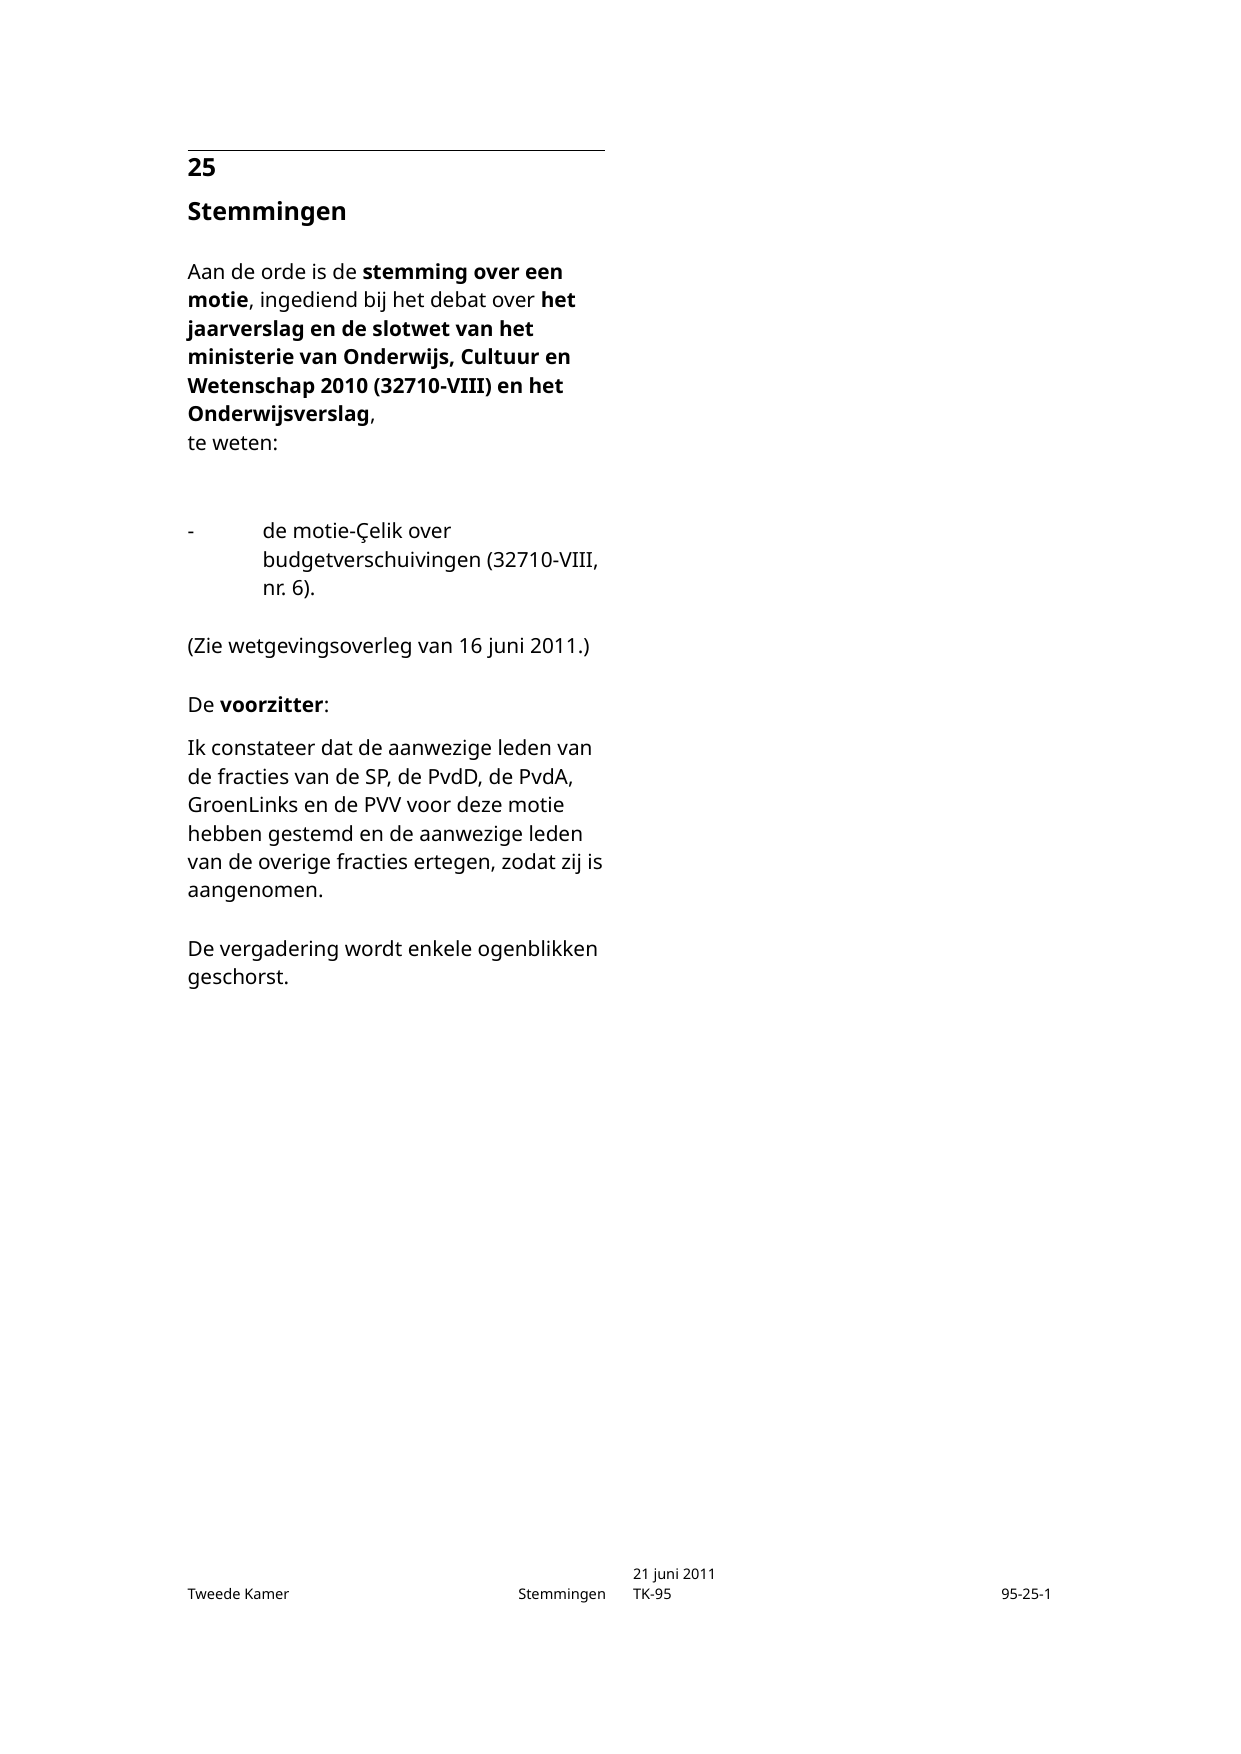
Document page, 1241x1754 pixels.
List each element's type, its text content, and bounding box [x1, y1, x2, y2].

text 25 [187, 151, 605, 184]
text De voorzitter: [187, 690, 605, 718]
text (Zie wetgevingsoverleg van 16 juni 2011.) [187, 632, 605, 660]
text Aan de orde is de stemming over een motie, ingediend bij het debat over het jaarverslag en de slotwet van het ministerie van Onderwijs, Cultuur en Wetenschap 2010 (32710-VIII) en het Onderwijsverslag, [187, 257, 605, 428]
text Stemmingen [187, 193, 605, 227]
text te weten: [187, 428, 605, 456]
text Ik constateer dat de aanwezige leden van de fracties van de SP, de PvdD, de PvdA, GroenLinks en de PVV voor deze motie hebben gestemd en de aanwezige leden van de overige fracties ertegen, zodat zij is aangenomen. [187, 733, 605, 904]
text De vergadering wordt enkele ogenblikken geschorst. [187, 934, 605, 991]
list de motie-Çelik over budgetverschuivingen (32710-VIII, nr. 6). [187, 516, 605, 602]
